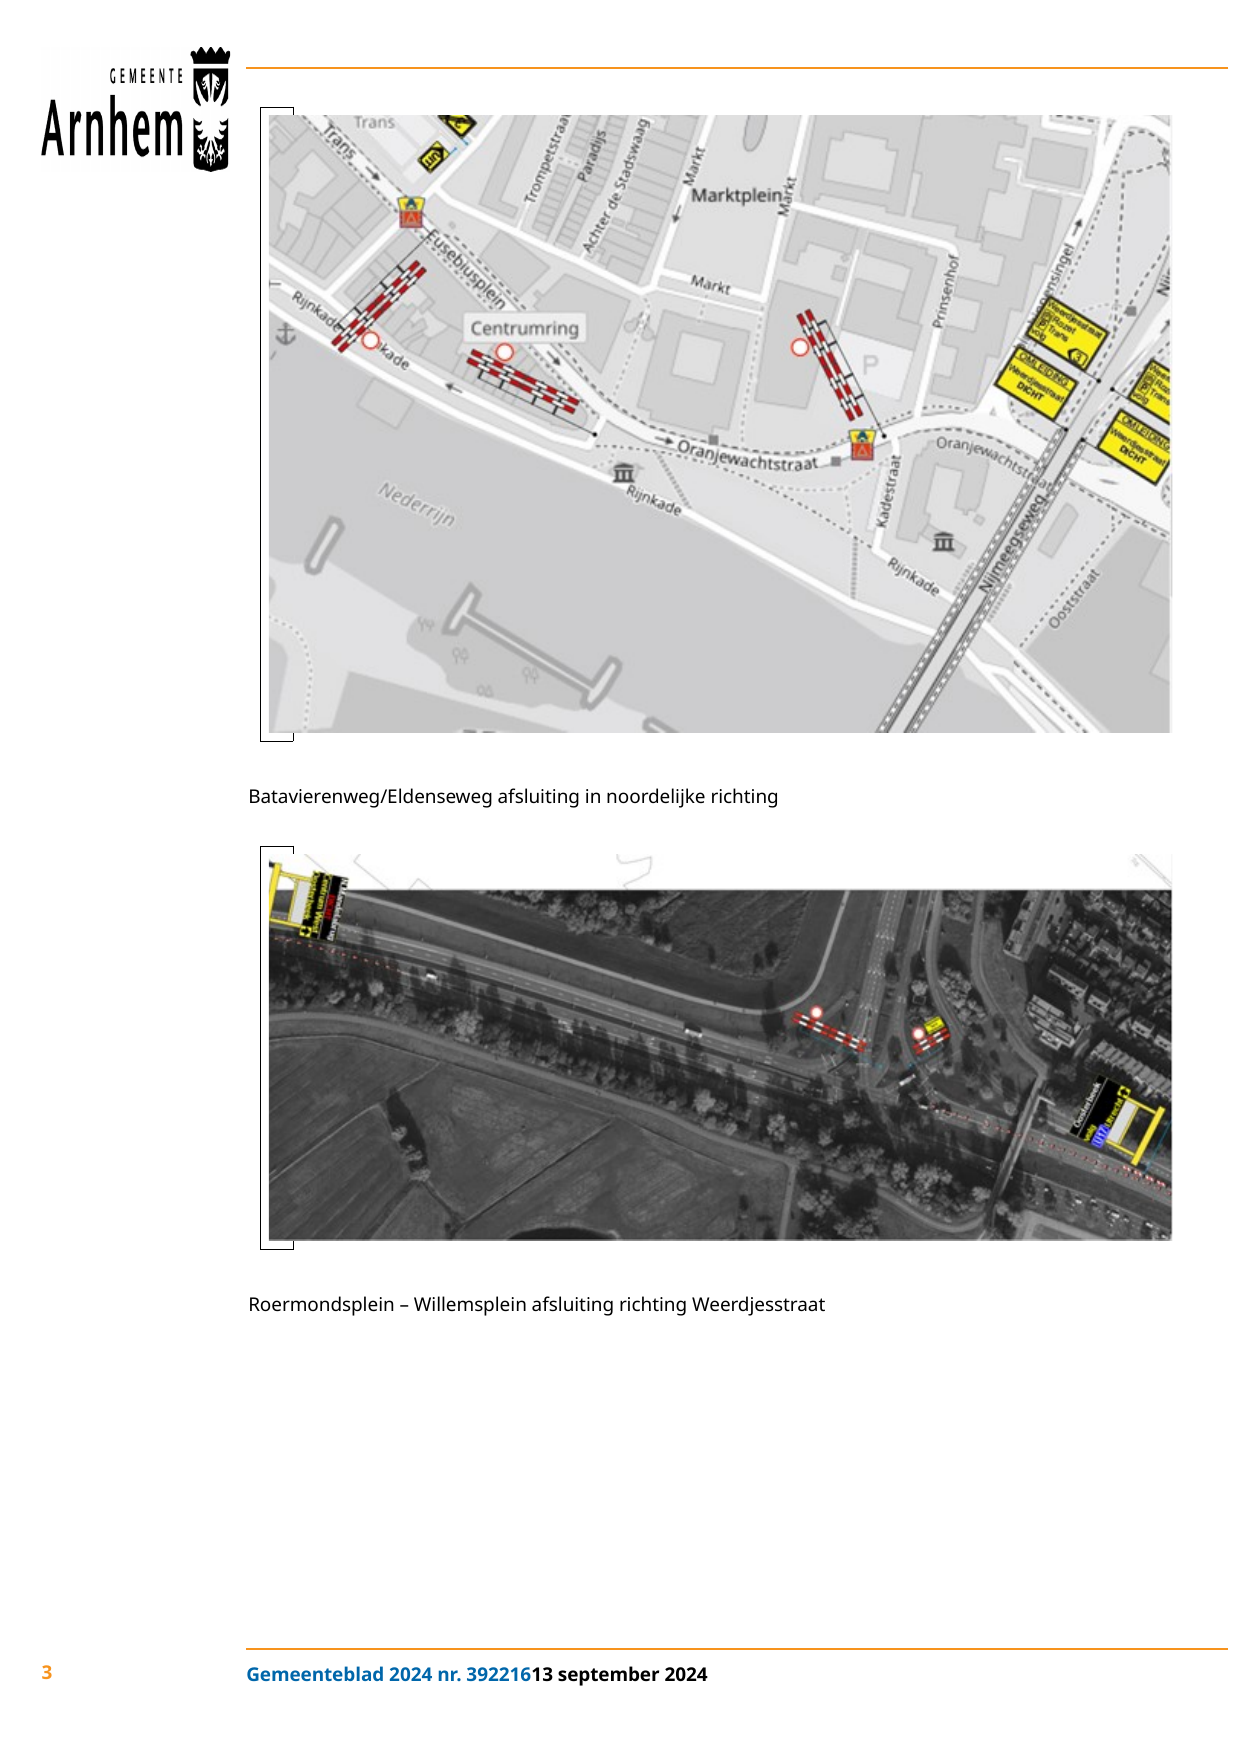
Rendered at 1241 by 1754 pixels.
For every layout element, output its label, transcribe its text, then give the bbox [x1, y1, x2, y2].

text Batavierenweg/Eldenseweg afsluiting in noordelijke richting [248, 783, 1152, 809]
picture [268, 115, 1173, 733]
picture [41, 47, 231, 172]
text Roermondsplein – Willemsplein afsluiting richting Weerdjesstraat [248, 1292, 1152, 1317]
picture [268, 854, 1173, 1241]
